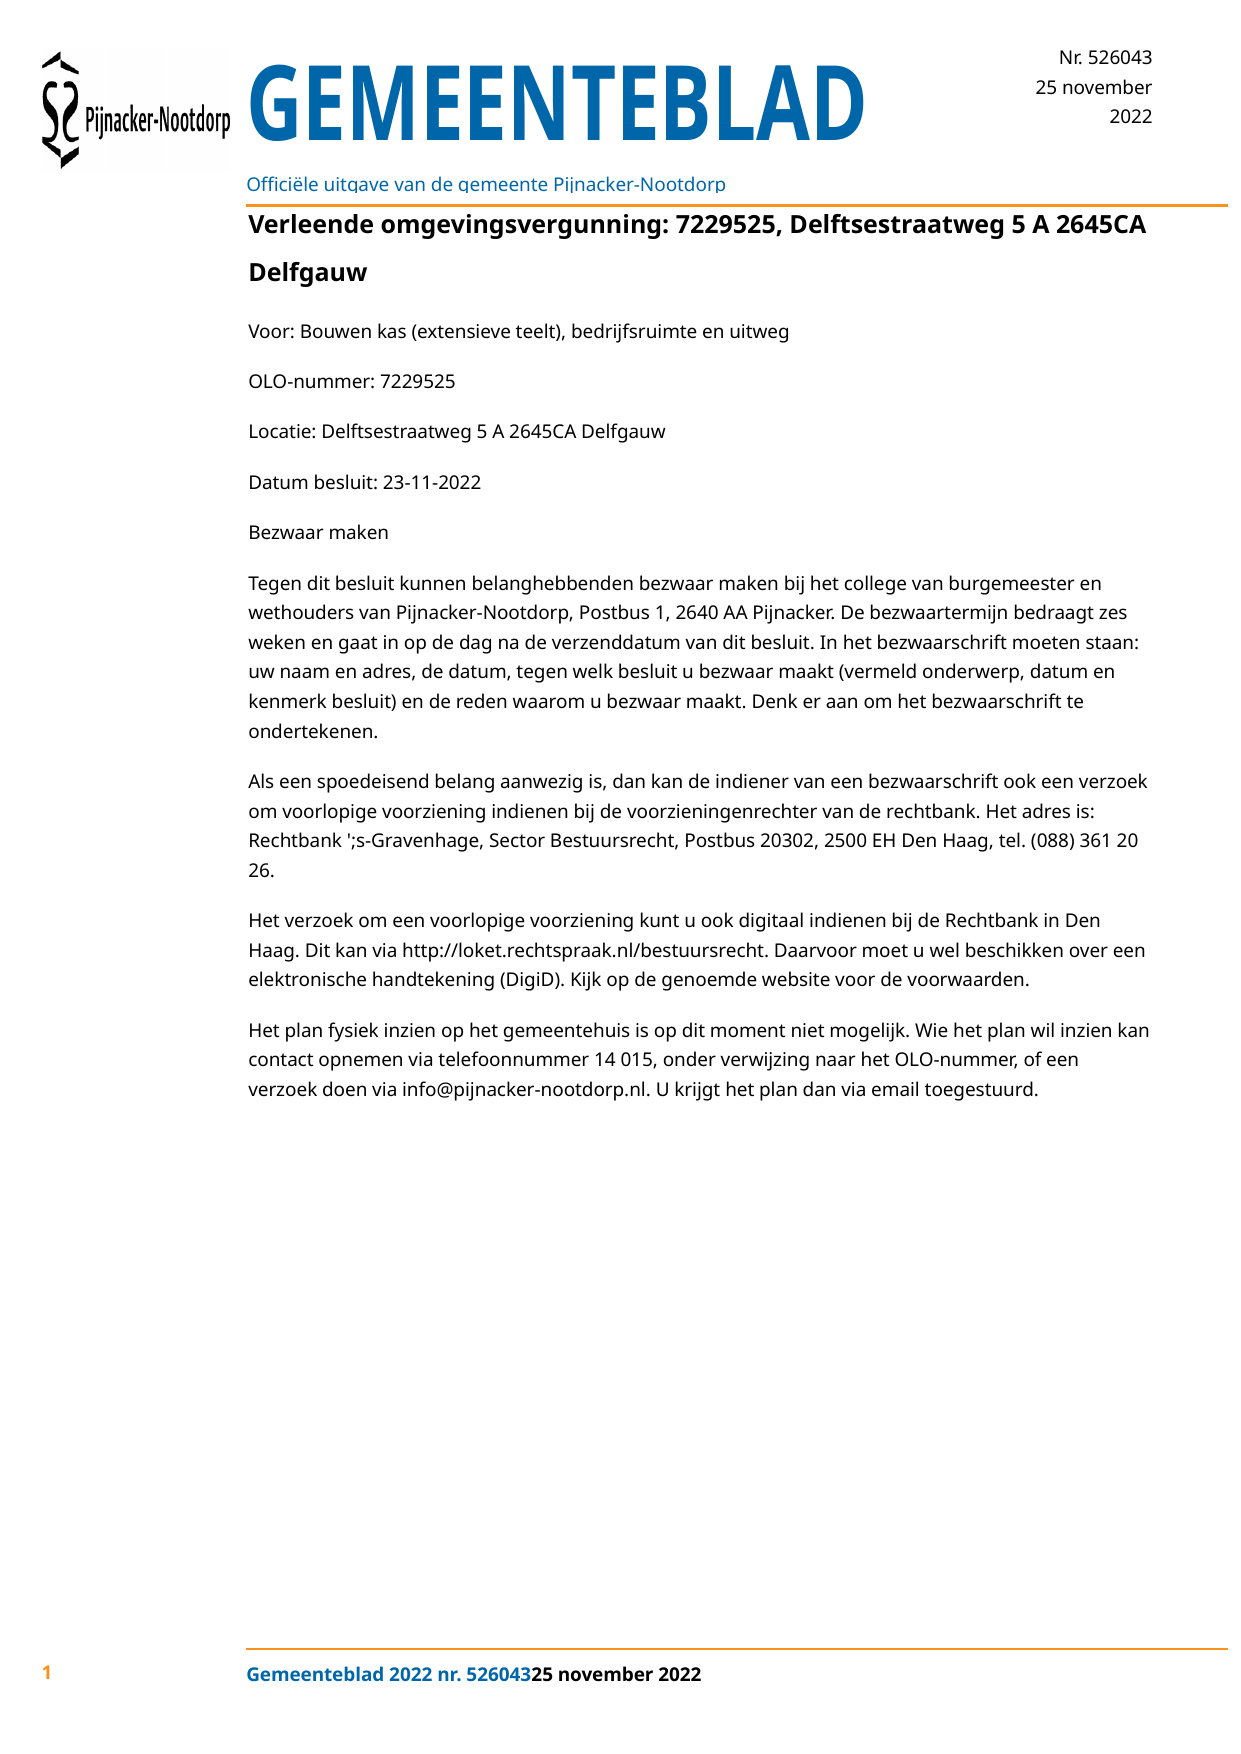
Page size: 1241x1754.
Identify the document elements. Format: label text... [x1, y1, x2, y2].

text Bezwaar maken [248, 519, 1152, 545]
text Tegen dit besluit kunnen belanghebbenden bezwaar maken bij het college van burgemeester en wethouders van Pijnacker-Nootdorp, Postbus 1, 2640 AA Pijnacker. De bezwaartermijn bedraagt zes weken en gaat in op de dag na de verzenddatum van dit besluit. In het bezwaarschrift moeten staan: uw naam en adres, de datum, tegen welk besluit u bezwaar maakt (vermeld onderwerp, datum en kenmerk besluit) en de reden waarom u bezwaar maakt. Denk er aan om het bezwaarschrift te ondertekenen. [248, 570, 1152, 744]
text Datum besluit: 23-11-2022 [248, 469, 1152, 495]
text Het plan fysiek inzien op het gemeentehuis is op dit moment niet mogelijk. Wie het plan wil inzien kan contact opnemen via telefoonnummer 14 015, onder verwijzing naar het OLO-nummer, of een verzoek doen via info@pijnacker-nootdorp.nl. U krijgt het plan dan via email toegestuurd. [248, 1017, 1152, 1102]
picture [41, 47, 231, 172]
text Verleende omgevingsvergunning: 7229525, Delftsestraatweg 5 A 2645CA Delfgauw [248, 207, 1152, 288]
text OLO-nummer: 7229525 [248, 368, 1152, 394]
text Als een spoedeisend belang aanwezig is, dan kan de indiener van een bezwaarschrift ook een verzoek om voorlopige voorziening indienen bij de voorzieningenrechter van de rechtbank. Het adres is: Rechtbank ';s-Gravenhage, Sector Bestuursrecht, Postbus 20302, 2500 EH Den Haag, tel. (088) 361 20 26. [248, 768, 1152, 883]
text Locatie: Delftsestraatweg 5 A 2645CA Delfgauw [248, 419, 1152, 444]
text Het verzoek om een voorlopige voorziening kunt u ook digitaal indienen bij de Rechtbank in Den Haag. Dit kan via http://loket.rechtspraak.nl/bestuursrecht. Daarvoor moet u wel beschikken over een elektronische handtekening (DigiD). Kijk op de genoemde website voor de voorwaarden. [248, 907, 1152, 992]
text Voor: Bouwen kas (extensieve teelt), bedrijfsruimte en uitweg [248, 318, 1152, 344]
